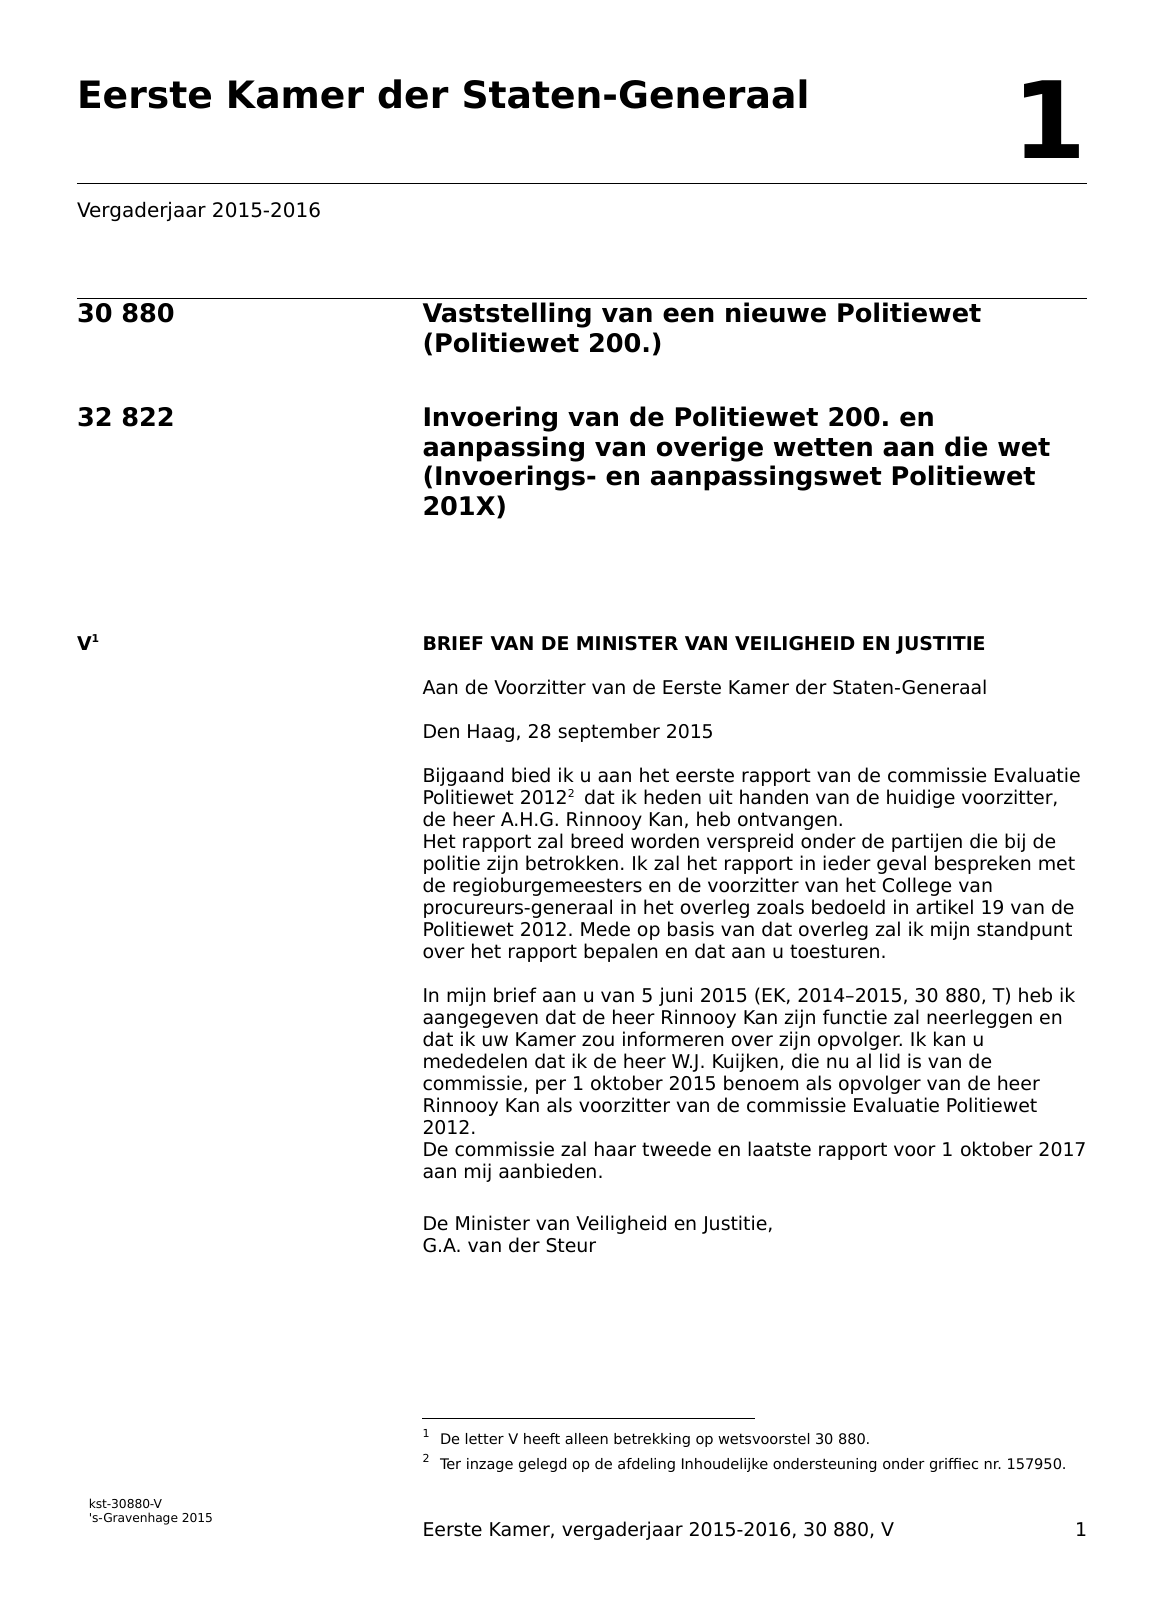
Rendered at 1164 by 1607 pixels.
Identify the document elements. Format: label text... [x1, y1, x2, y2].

text Den Haag, 28 september 2015 [422, 721, 1087, 743]
text In mijn brief aan u van 5 juni 2015 (EK, 2014–2015, 30 880, T) heb ik aangegeven dat de heer Rinnooy Kan zijn functie zal neerleggen en dat ik uw Kamer zou informeren over zijn opvolger. Ik kan u mededelen dat ik de heer W.J. Kuijken, die nu al lid is van de commissie, per 1 oktober 2015 benoem als opvolger van de heer Rinnooy Kan als voorzitter van de commissie Evaluatie Politiewet 2012. [422, 985, 1087, 1139]
text Het rapport zal breed worden verspreid onder de partijen die bij de politie zijn betrokken. Ik zal het rapport in ieder geval bespreken met de regioburgemeesters en de voorzitter van het College van procureurs-generaal in het overleg zoals bedoeld in artikel 19 van de Politiewet 2012. Mede op basis van dat overleg zal ik mijn standpunt over het rapport bepalen en dat aan u toesturen. [422, 831, 1087, 963]
table_cell Vergaderjaar 2015-2016 [77, 184, 1087, 298]
text De Minister van Veiligheid en Justitie, G.A. van der Steur [422, 1213, 1087, 1257]
text Ter inzage gelegd op de afdeling Inhoudelijke ondersteuning onder griffiec nr. 157950. [422, 1452, 1087, 1474]
text Aan de Voorzitter van de Eerste Kamer der Staten-Generaal [422, 677, 1087, 699]
text kst-30880-V [88, 1497, 323, 1511]
text 's-Gravenhage 2015 [88, 1511, 323, 1525]
subtitle 32 822 Invoering van de Politiewet 200. en aanpassing van overige wetten aan die wet (Invoerings- en aanpassingswet Politiewet 201X) [77, 403, 1087, 521]
table_header Eerste Kamer der Staten-Generaal [77, 59, 886, 183]
text De letter V heeft alleen betrekking op wetsvoorstel 30 880. [422, 1427, 1087, 1449]
subtitle 30 880 Vaststelling van een nieuwe Politiewet (Politiewet 200.) [77, 299, 1087, 358]
table_header 1 [886, 59, 1087, 183]
text Bijgaand bied ik u aan het eerste rapport van de commissie Evaluatie Politiewet 2012 dat ik heden uit handen van de huidige voorzitter, de heer A.H.G. Rinnooy Kan, heb ontvangen. [422, 765, 1087, 831]
subtitle V BRIEF VAN DE MINISTER VAN VEILIGHEID EN JUSTITIE [77, 632, 1087, 654]
text De commissie zal haar tweede en laatste rapport voor 1 oktober 2017 aan mij aanbieden. [422, 1139, 1087, 1183]
